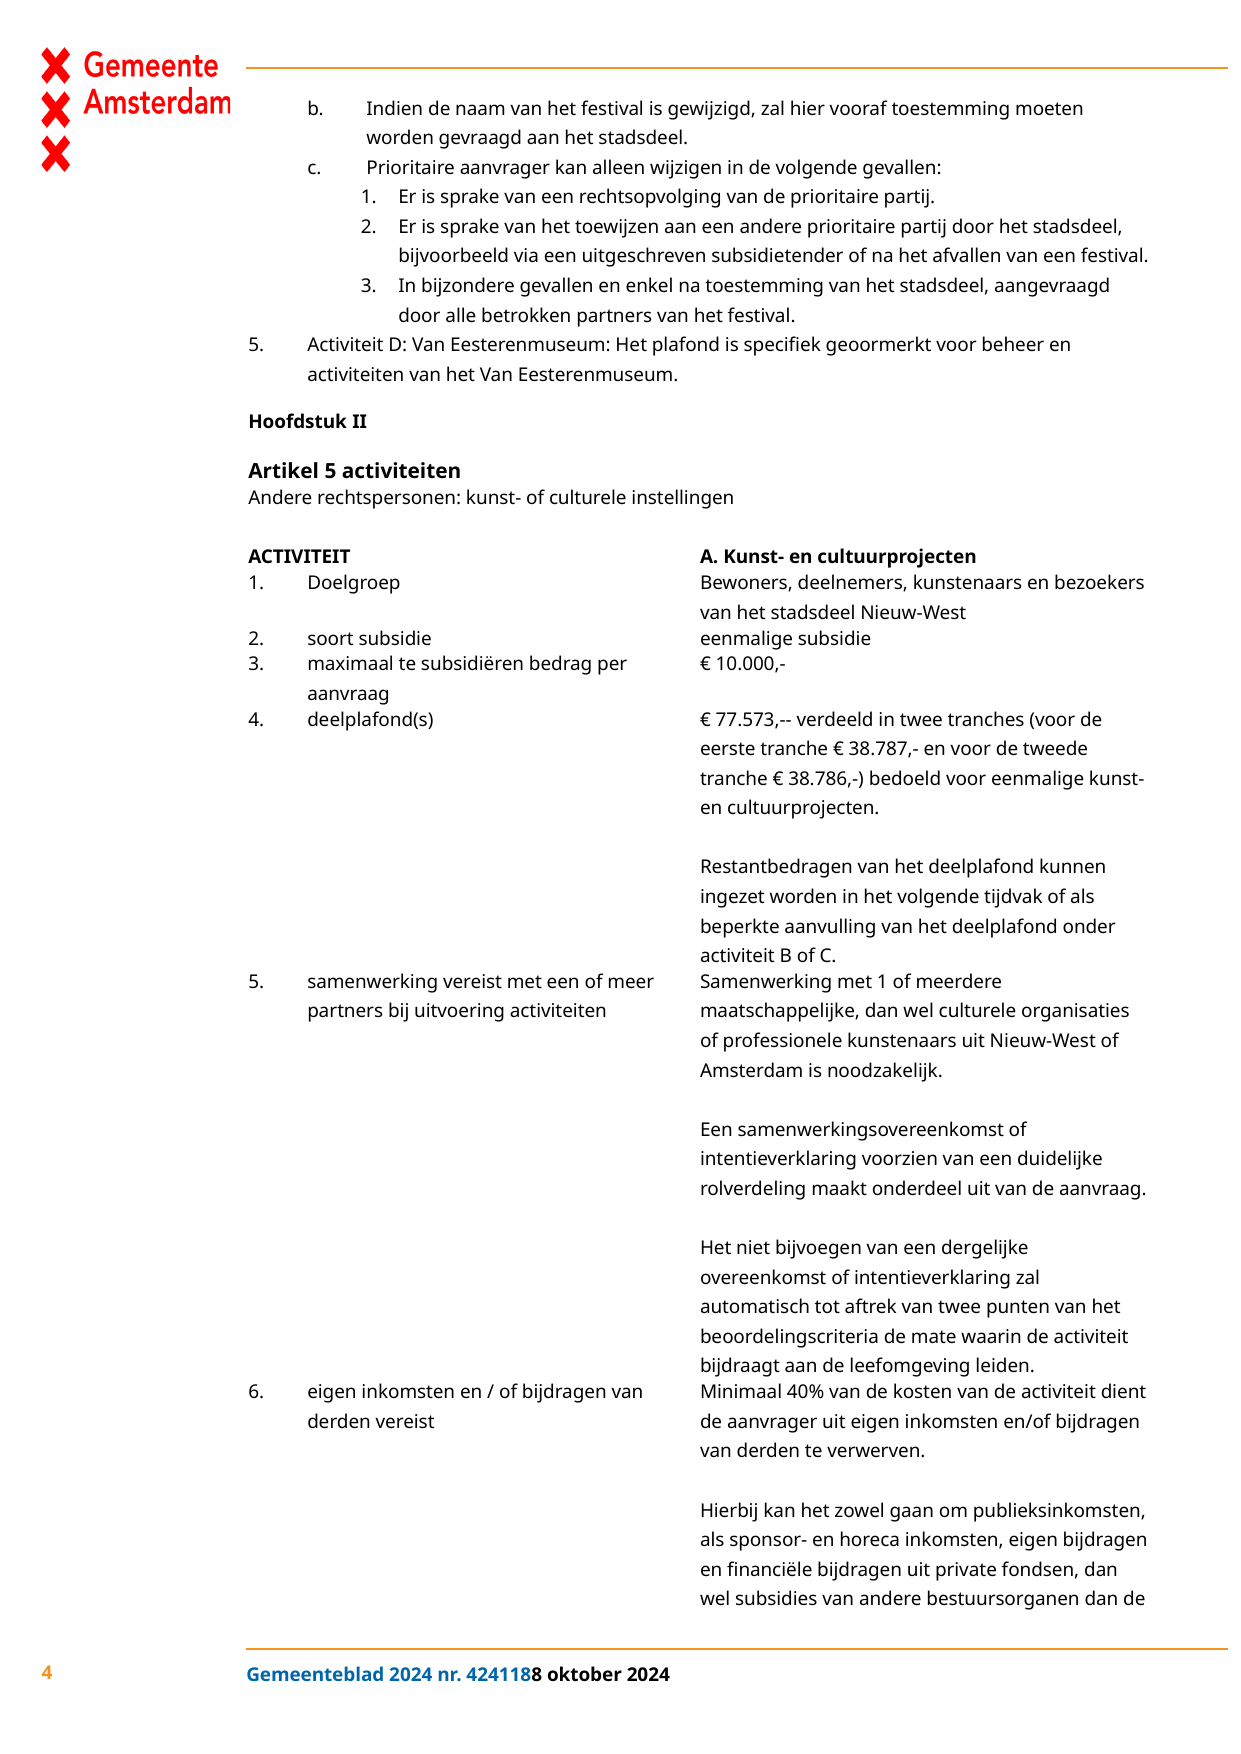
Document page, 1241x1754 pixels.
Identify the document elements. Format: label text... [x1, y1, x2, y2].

list Prioritaire aanvrager kan alleen wijzigen in de volgende gevallen: [307, 154, 1152, 180]
list Er is sprake van het toewijzen aan een andere prioritaire partij door het stadsdeel, bijvoorbeeld via een uitgeschreven subsidietender of na het afvallen van een festival. [361, 213, 1152, 268]
table_cell samenwerking vereist met een of meer partners bij uitvoering activiteiten [248, 968, 700, 1378]
table_cell soort subsidie [248, 625, 700, 650]
table_cell maximaal te subsidiëren bedrag per aanvraag [248, 650, 700, 706]
table_cell Minimaal 40% van de kosten van de activiteit dient de aanvrager uit eigen inkomsten en/of bijdragen van derden te verwerven. Hierbij kan het zowel gaan om publieksinkomsten, als sponsor- en horeca inkomsten, eigen bijdragen en financiële bijdragen uit private fondsen, dan wel subsidies van andere bestuursorganen dan de [700, 1379, 1152, 1611]
text Artikel 5 activiteiten [248, 456, 1152, 484]
list Er is sprake van een rechtsopvolging van de prioritaire partij. [361, 183, 1152, 209]
list In bijzondere gevallen en enkel na toestemming van het stadsdeel, aangevraagd door alle betrokken partners van het festival. [361, 272, 1152, 328]
table_cell eenmalige subsidie [700, 625, 1152, 650]
picture [41, 47, 231, 172]
text Hoofdstuk II [248, 407, 1152, 435]
list Activiteit D: Van Eesterenmuseum: Het plafond is specifiek geoormerkt voor beheer en activiteiten van het Van Eesterenmuseum. [248, 331, 1152, 387]
table_cell Doelgroep [248, 569, 700, 625]
table_cell € 77.573,-- verdeeld in twee tranches (voor de eerste tranche € 38.787,- en voor de tweede tranche € 38.786,-) bedoeld voor eenmalige kunst- en cultuurprojecten. Restantbedragen van het deelplafond kunnen ingezet worden in het volgende tijdvak of als beperkte aanvulling van het deelplafond onder activiteit B of C. [700, 706, 1152, 968]
table_cell eigen inkomsten en / of bijdragen van derden vereist [248, 1379, 700, 1611]
list Indien de naam van het festival is gewijzigd, zal hier vooraf toestemming moeten worden gevraagd aan het stadsdeel. [307, 95, 1152, 150]
table_cell deelplafond(s) [248, 706, 700, 968]
table_header A. Kunst- en cultuurprojecten [700, 544, 1152, 569]
text Andere rechtspersonen: kunst- of culturele instellingen [248, 484, 1152, 510]
table_header ACTIVITEIT [248, 544, 700, 569]
table_cell Bewoners, deelnemers, kunstenaars en bezoekers van het stadsdeel Nieuw-West [700, 569, 1152, 625]
table_cell Samenwerking met 1 of meerdere maatschappelijke, dan wel culturele organisaties of professionele kunstenaars uit Nieuw-West of Amsterdam is noodzakelijk. Een samenwerkingsovereenkomst of intentieverklaring voorzien van een duidelijke rolverdeling maakt onderdeel uit van de aanvraag. Het niet bijvoegen van een dergelijke overeenkomst of intentieverklaring zal automatisch tot aftrek van twee punten van het beoordelingscriteria de mate waarin de activiteit bijdraagt aan de leefomgeving leiden. [700, 968, 1152, 1378]
table_cell € 10.000,- [700, 650, 1152, 706]
